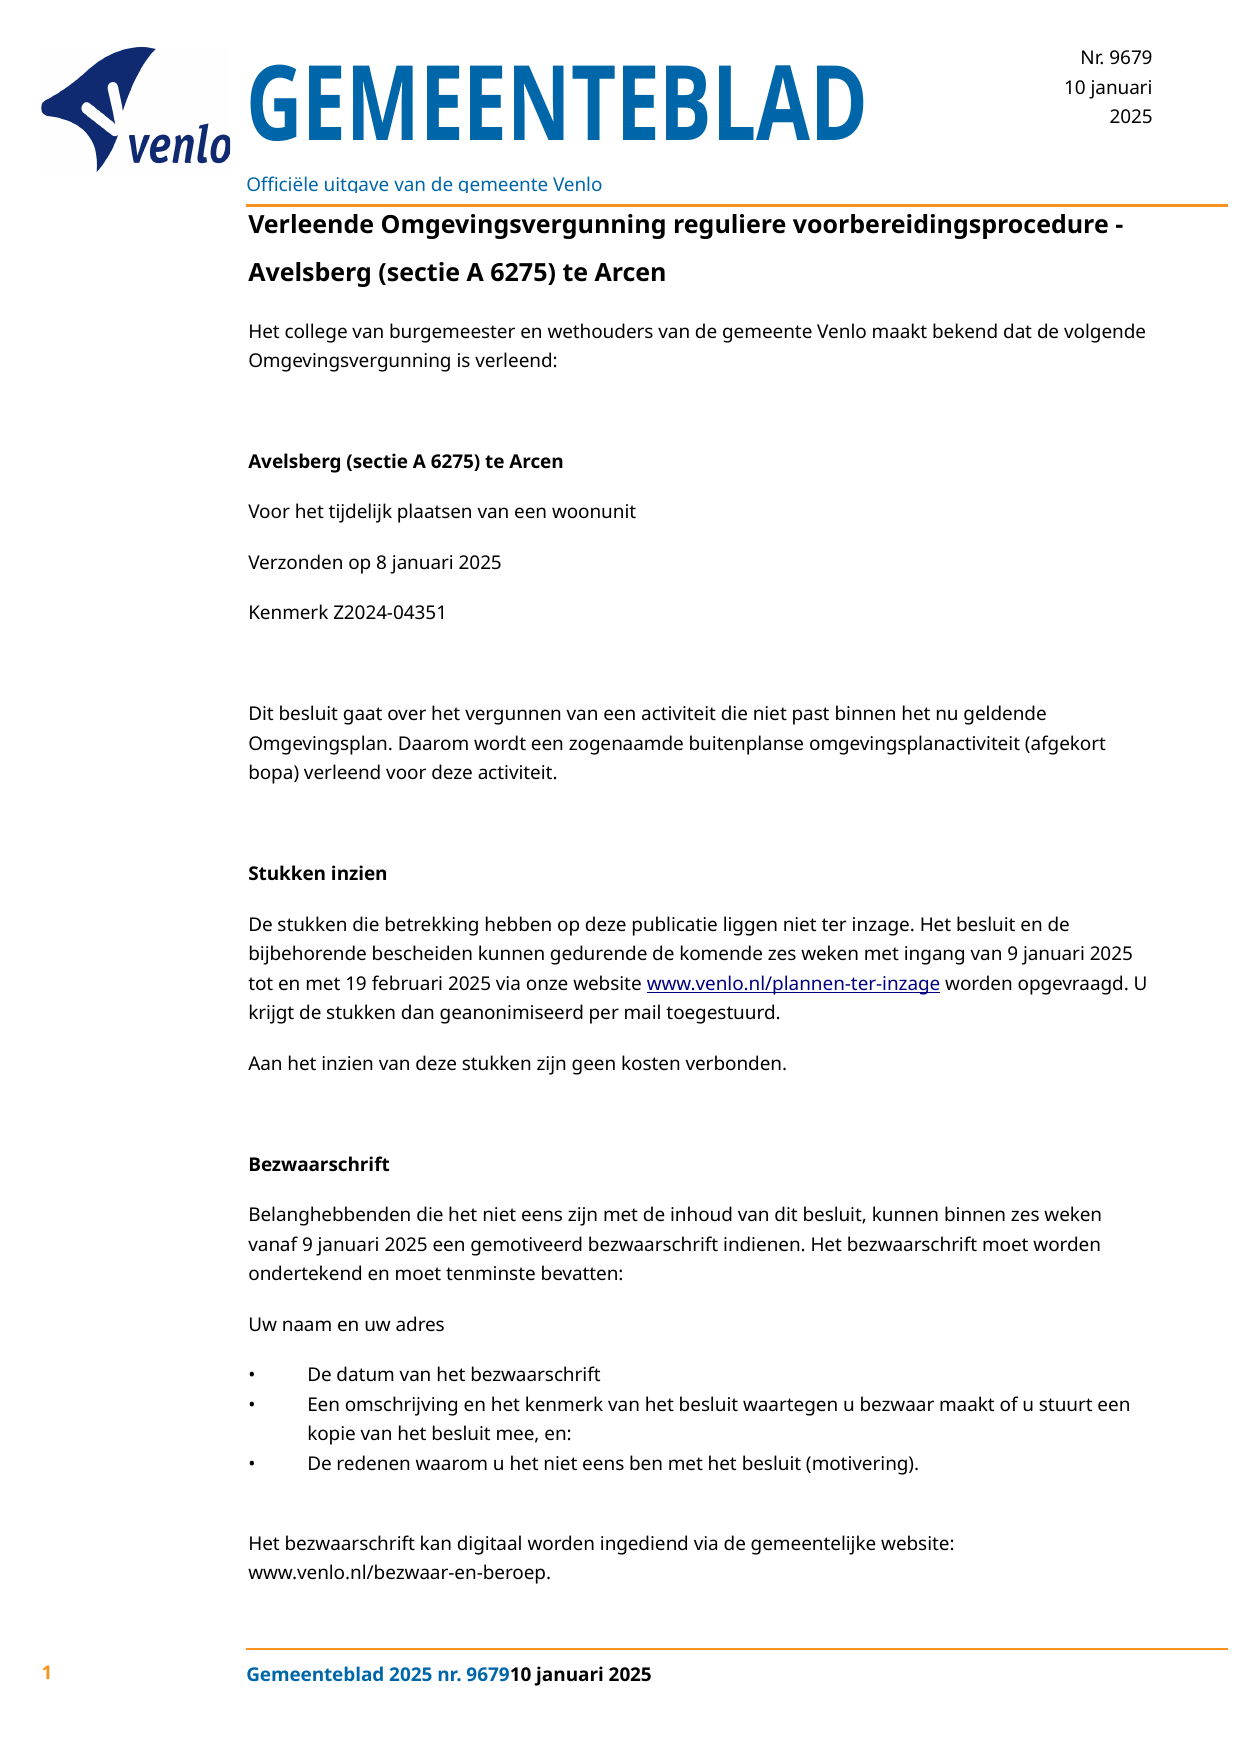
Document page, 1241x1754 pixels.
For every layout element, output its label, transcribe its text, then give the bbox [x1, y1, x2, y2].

text De stukken die betrekking hebben op deze publicatie liggen niet ter inzage. Het besluit en de bijbehorende bescheiden kunnen gedurende de komende zes weken met ingang van 9 januari 2025 tot en met 19 februari 2025 via onze website www.venlo.nl/plannen-ter-inzage worden opgevraagd. U krijgt de stukken dan geanonimiseerd per mail toegestuurd. [248, 911, 1152, 1025]
text Kenmerk Z2024-04351 [248, 599, 1152, 625]
text Verzonden op 8 januari 2025 [248, 549, 1152, 575]
picture [41, 47, 231, 172]
text Het bezwaarschrift kan digitaal worden ingediend via de gemeentelijke website: www.venlo.nl/bezwaar-en-beroep. [248, 1530, 1152, 1585]
text Aan het inzien van deze stukken zijn geen kosten verbonden. [248, 1050, 1152, 1076]
text Uw naam en uw adres [248, 1311, 1152, 1337]
text Stukken inzien [248, 860, 1152, 886]
text Belanghebbenden die het niet eens zijn met de inhoud van dit besluit, kunnen binnen zes weken vanaf 9 januari 2025 een gemotiveerd bezwaarschrift indienen. Het bezwaarschrift moet worden ondertekend en moet tenminste bevatten: [248, 1201, 1152, 1286]
list De datum van het bezwaarschrift [248, 1361, 1152, 1387]
text Bezwaarschrift [248, 1151, 1152, 1177]
text Verleende Omgevingsvergunning reguliere voorbereidingsprocedure - Avelsberg (sectie A 6275) te Arcen [248, 207, 1152, 288]
list Een omschrijving en het kenmerk van het besluit waartegen u bezwaar maakt of u stuurt een kopie van het besluit mee, en: [248, 1391, 1152, 1446]
text Het college van burgemeester en wethouders van de gemeente Venlo maakt bekend dat de volgende Omgevingsvergunning is verleend: [248, 318, 1152, 373]
text Voor het tijdelijk plaatsen van een woonunit [248, 499, 1152, 524]
text Dit besluit gaat over het vergunnen van een activiteit die niet past binnen het nu geldende Omgevingsplan. Daarom wordt een zogenaamde buitenplanse omgevingsplanactiviteit (afgekort bopa) verleend voor deze activiteit. [248, 700, 1152, 785]
text Avelsberg (sectie A 6275) te Arcen [248, 448, 1152, 474]
list De redenen waarom u het niet eens ben met het besluit (motivering). [248, 1450, 1152, 1476]
